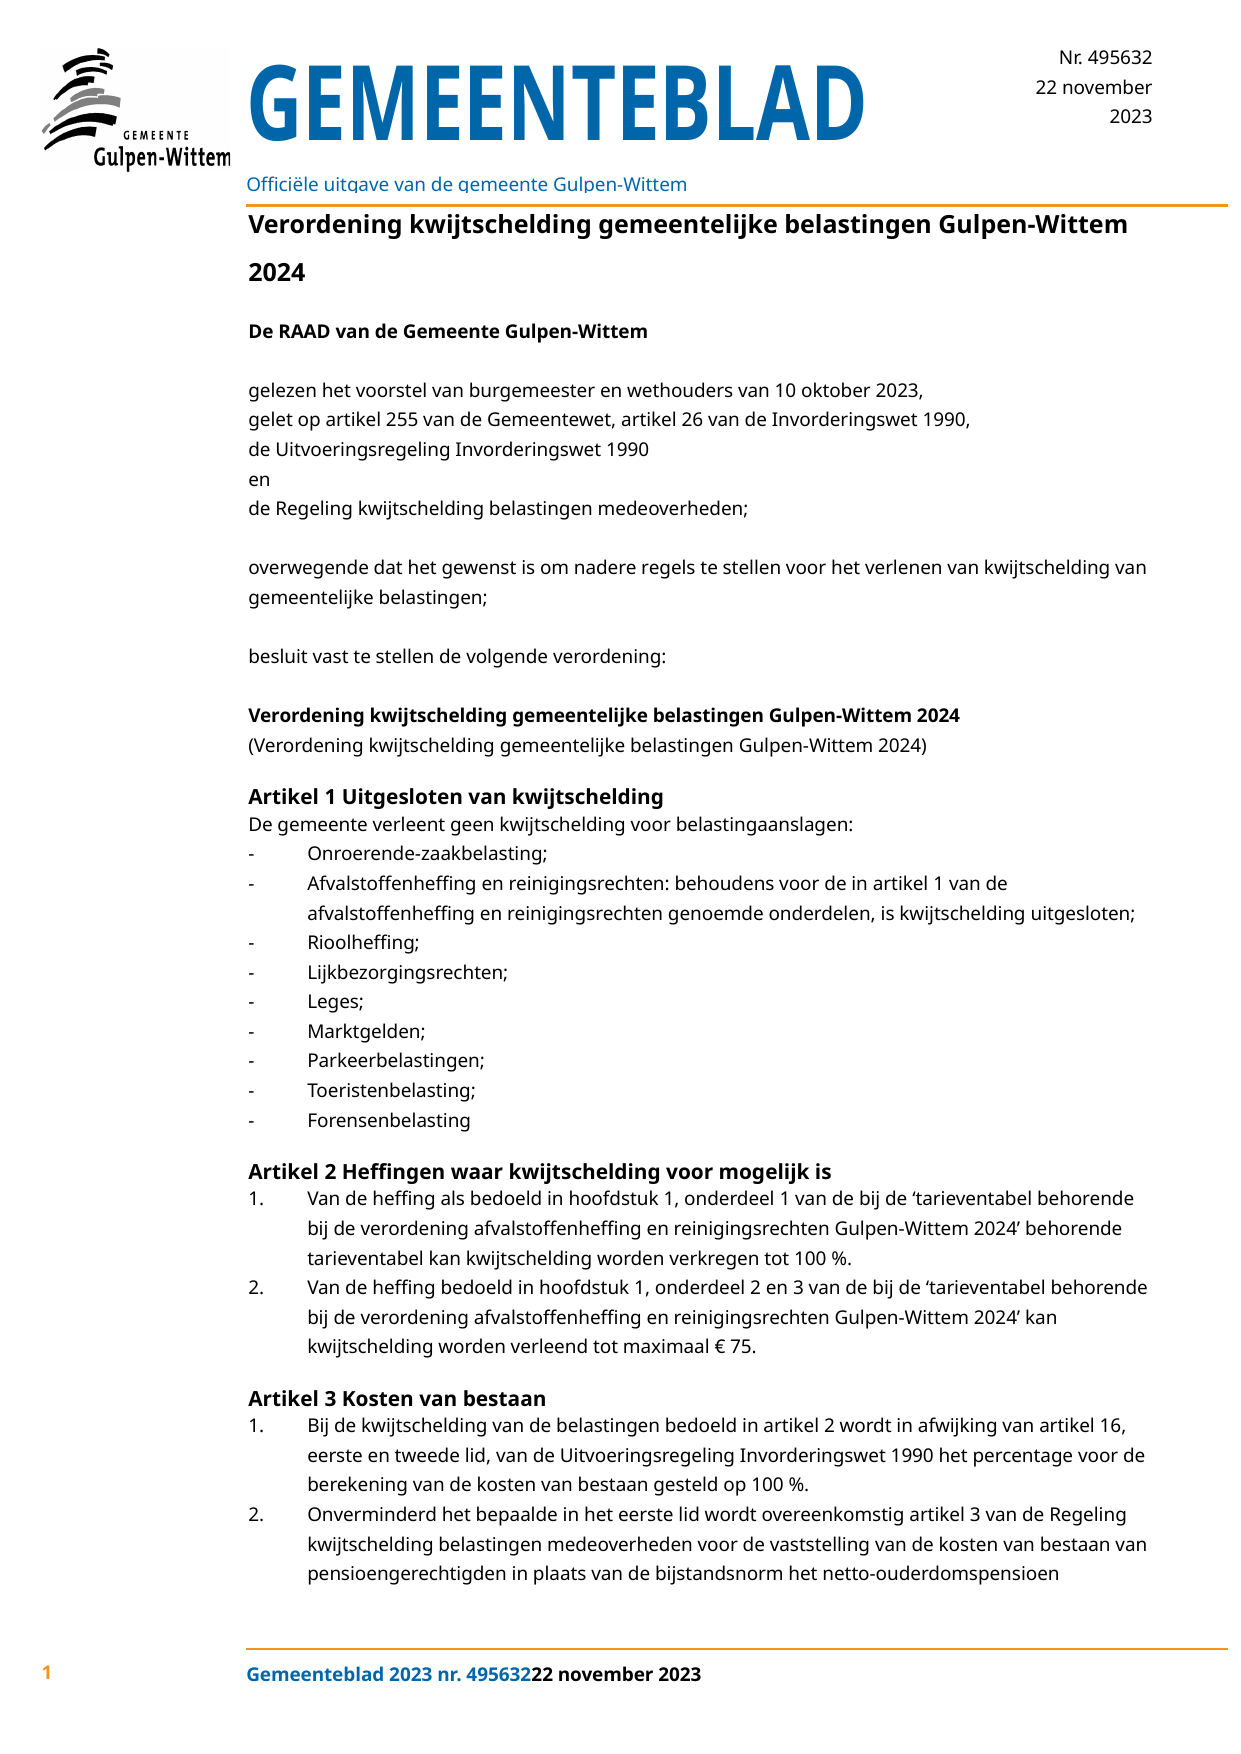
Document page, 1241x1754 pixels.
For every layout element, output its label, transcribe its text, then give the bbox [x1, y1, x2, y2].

text Artikel 1 Uitgesloten van kwijtschelding [248, 782, 1152, 811]
text besluit vast te stellen de volgende verordening: [248, 643, 1152, 669]
text de Uitvoeringsregeling Invorderingswet 1990 [248, 436, 1152, 462]
list Van de heffing als bedoeld in hoofdstuk 1, onderdeel 1 van de bij de ‘tarieventabel behorende bij de verordening afvalstoffenheffing en reinigingsrechten Gulpen-Wittem 2024’ behorende tarieventabel kan kwijtschelding worden verkregen tot 100 %. [248, 1186, 1152, 1271]
text de Regeling kwijtschelding belastingen medeoverheden; [248, 495, 1152, 521]
list Toeristenbelasting; [248, 1077, 1152, 1103]
list Parkeerbelastingen; [248, 1048, 1152, 1073]
text Verordening kwijtschelding gemeentelijke belastingen Gulpen-Wittem 2024 [248, 207, 1152, 288]
list Marktgelden; [248, 1018, 1152, 1044]
list Leges; [248, 988, 1152, 1014]
text (Verordening kwijtschelding gemeentelijke belastingen Gulpen-Wittem 2024) [248, 732, 1152, 758]
text overwegende dat het gewenst is om nadere regels te stellen voor het verlenen van kwijtschelding van gemeentelijke belastingen; [248, 554, 1152, 610]
list Onroerende-zaakbelasting; [248, 841, 1152, 866]
list Van de heffing bedoeld in hoofdstuk 1, onderdeel 2 en 3 van de bij de ‘tarieventabel behorende bij de verordening afvalstoffenheffing en reinigingsrechten Gulpen-Wittem 2024’ kan kwijtschelding worden verleend tot maximaal € 75. [248, 1274, 1152, 1359]
text De gemeente verleent geen kwijtschelding voor belastingaanslagen: [248, 811, 1152, 837]
list Forensenbelasting [248, 1107, 1152, 1132]
text gelet op artikel 255 van de Gemeentewet, artikel 26 van de Invorderingswet 1990, [248, 407, 1152, 432]
list Rioolheffing; [248, 929, 1152, 955]
list Onverminderd het bepaalde in het eerste lid wordt overeenkomstig artikel 3 van de Regeling kwijtschelding belastingen medeoverheden voor de vaststelling van de kosten van bestaan van pensioengerechtigden in plaats van de bijstandsnorm het netto-ouderdomspensioen [248, 1501, 1152, 1586]
list Bij de kwijtschelding van de belastingen bedoeld in artikel 2 wordt in afwijking van artikel 16, eerste en tweede lid, van de Uitvoeringsregeling Invorderingswet 1990 het percentage voor de berekening van de kosten van bestaan gesteld op 100 %. [248, 1412, 1152, 1497]
text Artikel 3 Kosten van bestaan [248, 1384, 1152, 1412]
list Afvalstoffenheffing en reinigingsrechten: behoudens voor de in artikel 1 van de afvalstoffenheffing en reinigingsrechten genoemde onderdelen, is kwijtschelding uitgesloten; [248, 870, 1152, 925]
list Lijkbezorgingsrechten; [248, 959, 1152, 984]
text gelezen het voorstel van burgemeester en wethouders van 10 oktober 2023, [248, 377, 1152, 403]
text Verordening kwijtschelding gemeentelijke belastingen Gulpen-Wittem 2024 [248, 702, 1152, 728]
text De RAAD van de Gemeente Gulpen-Wittem [248, 318, 1152, 344]
text Artikel 2 Heffingen waar kwijtschelding voor mogelijk is [248, 1157, 1152, 1186]
picture [41, 47, 231, 172]
text en [248, 466, 1152, 492]
